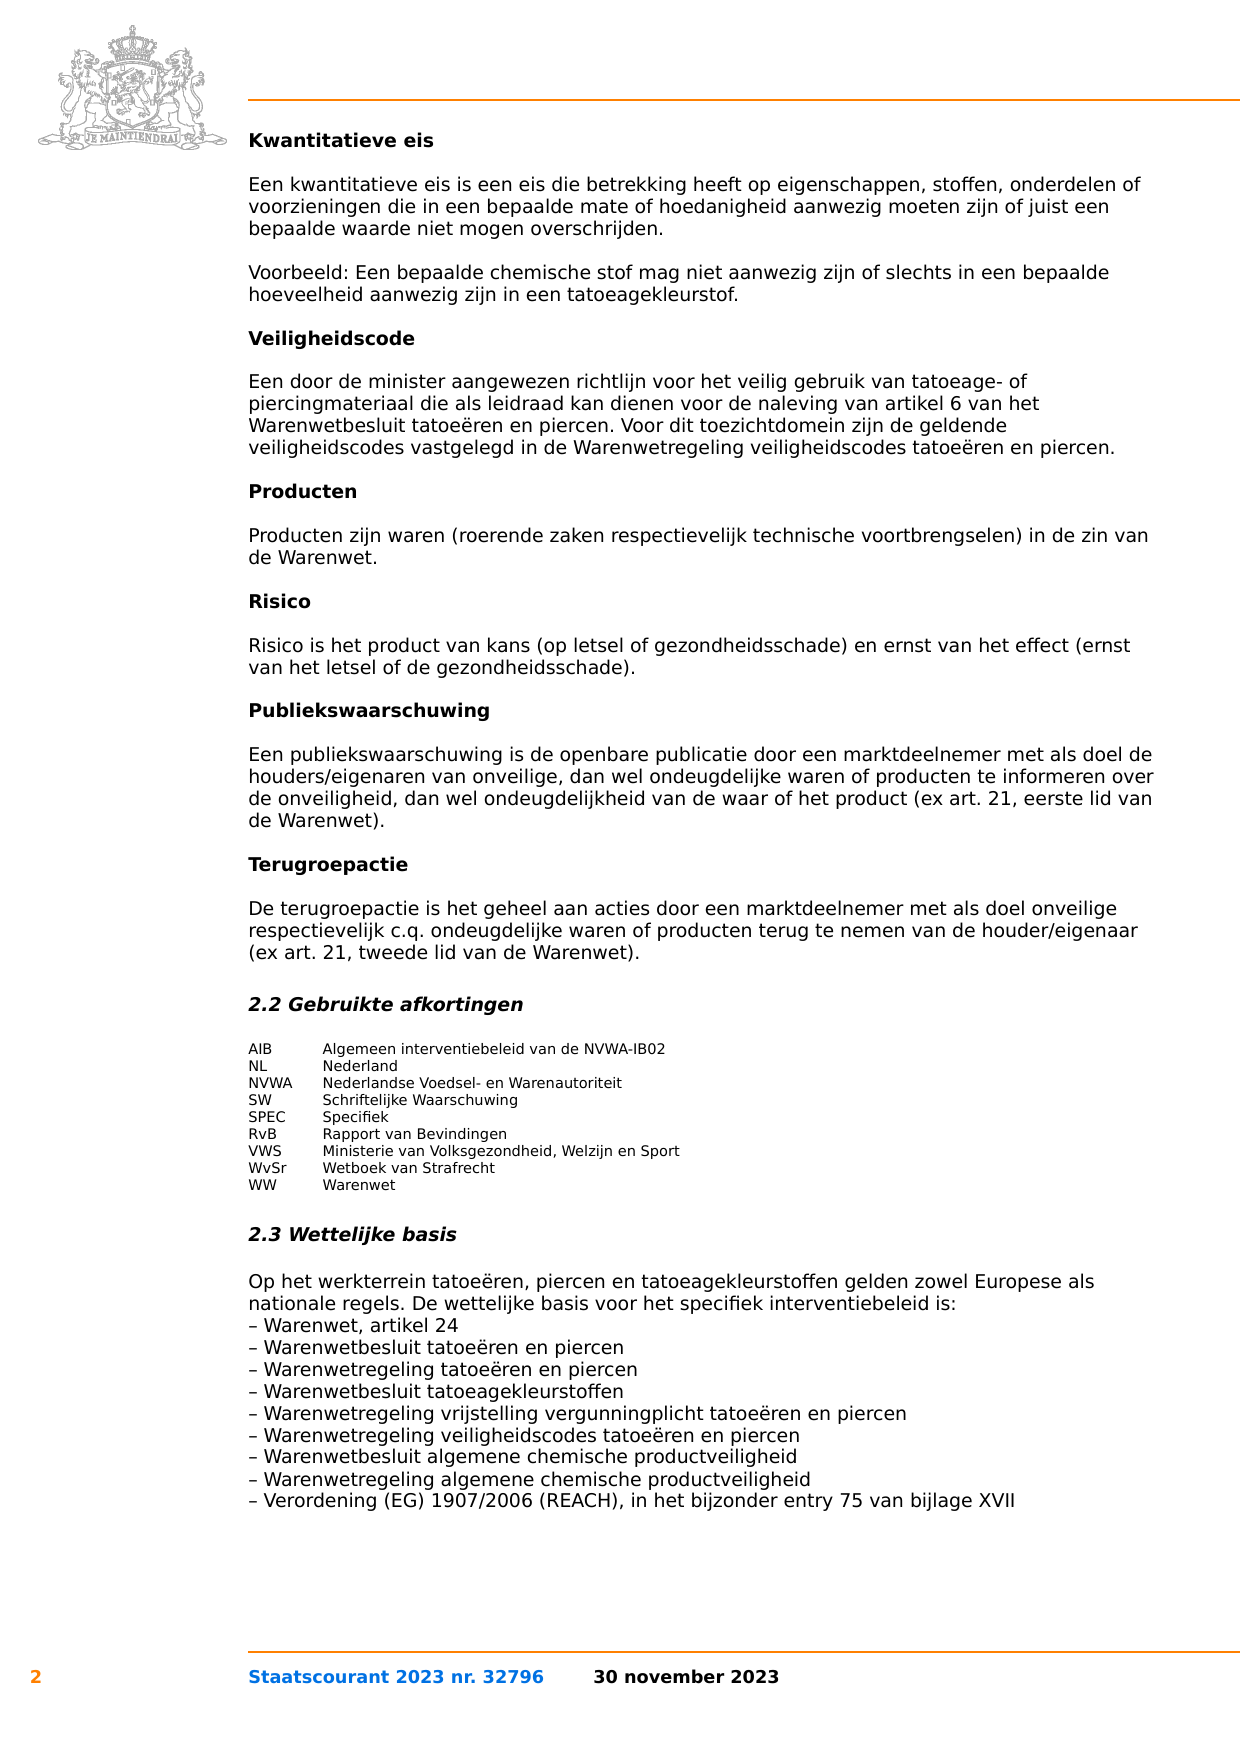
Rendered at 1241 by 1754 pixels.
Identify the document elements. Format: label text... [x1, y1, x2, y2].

table_header Algemeen interventiebeleid van de NVWA-IB02 [317, 1041, 1163, 1058]
table_cell WvSr [248, 1160, 317, 1177]
subtitle 2.3 Wettelijke basis [248, 1224, 1163, 1246]
text Voorbeeld: Een bepaalde chemische stof mag niet aanwezig zijn of slechts in een bepaalde hoeveelheid aanwezig zijn in een tatoeagekleurstof. [248, 262, 1163, 306]
table_cell Ministerie van Volksgezondheid, Welzijn en Sport [317, 1143, 1163, 1160]
table_cell SW [248, 1092, 317, 1109]
text – Verordening (EG) 1907/2006 (REACH), in het bijzonder entry 75 van bijlage XVII [248, 1490, 1163, 1512]
table_cell Schriftelijke Waarschuwing [317, 1092, 1163, 1109]
subtitle Kwantitatieve eis [248, 130, 1163, 152]
text – Warenwetbesluit tatoeëren en piercen [248, 1337, 1163, 1358]
table_cell Wetboek van Strafrecht [317, 1160, 1163, 1177]
table_header AIB [248, 1041, 317, 1058]
text Een publiekswaarschuwing is de openbare publicatie door een marktdeelnemer met als doel de houders/eigenaren van onveilige, dan wel ondeugdelijke waren of producten te informeren over de onveiligheid, dan wel ondeugdelijkheid van de waar of het product (ex art. 21, eerste lid van de Warenwet). [248, 744, 1163, 832]
text Een door de minister aangewezen richtlijn voor het veilig gebruik van tatoeage- of piercingmateriaal die als leidraad kan dienen voor de naleving van artikel 6 van het Warenwetbesluit tatoeëren en piercen. Voor dit toezichtdomein zijn de geldende veiligheidscodes vastgelegd in de Warenwetregeling veiligheidscodes tatoeëren en piercen. [248, 371, 1163, 459]
subtitle 2.2 Gebruikte afkortingen [248, 994, 1163, 1016]
subtitle Publiekswaarschuwing [248, 700, 1163, 722]
text – Warenwetregeling veiligheidscodes tatoeëren en piercen [248, 1424, 1163, 1446]
text Op het werkterrein tatoeëren, piercen en tatoeagekleurstoffen gelden zowel Europese als nationale regels. De wettelijke basis voor het specifiek interventiebeleid is: [248, 1271, 1163, 1314]
subtitle Terugroepactie [248, 854, 1163, 876]
table_cell NL [248, 1058, 317, 1075]
table_cell NVWA [248, 1075, 317, 1092]
text Producten zijn waren (roerende zaken respectievelijk technische voortbrengselen) in de zin van de Warenwet. [248, 525, 1163, 569]
text – Warenwet, artikel 24 [248, 1314, 1163, 1337]
table_cell Specifiek [317, 1109, 1163, 1126]
subtitle Producten [248, 481, 1163, 503]
text – Warenwetbesluit algemene chemische productveiligheid [248, 1446, 1163, 1468]
table_cell Rapport van Bevindingen [317, 1126, 1163, 1143]
text Een kwantitatieve eis is een eis die betrekking heeft op eigenschappen, stoffen, onderdelen of voorzieningen die in een bepaalde mate of hoedanigheid aanwezig moeten zijn of juist een bepaalde waarde niet mogen overschrijden. [248, 174, 1163, 240]
table_cell WW [248, 1177, 317, 1194]
table_cell RvB [248, 1126, 317, 1143]
text – Warenwetregeling tatoeëren en piercen [248, 1358, 1163, 1381]
text – Warenwetregeling vrijstelling vergunningplicht tatoeëren en piercen [248, 1402, 1163, 1424]
picture [38, 25, 227, 150]
table_cell SPEC [248, 1109, 317, 1126]
subtitle Risico [248, 591, 1163, 613]
table_cell Warenwet [317, 1177, 1163, 1194]
table_cell Nederlandse Voedsel- en Warenautoriteit [317, 1075, 1163, 1092]
text – Warenwetbesluit tatoeagekleurstoffen [248, 1381, 1163, 1402]
table_cell Nederland [317, 1058, 1163, 1075]
table_cell VWS [248, 1143, 317, 1160]
subtitle Veiligheidscode [248, 327, 1163, 349]
text De terugroepactie is het geheel aan acties door een marktdeelnemer met als doel onveilige respectievelijk c.q. ondeugdelijke waren of producten terug te nemen van de houder/eigenaar (ex art. 21, tweede lid van de Warenwet). [248, 898, 1163, 964]
text – Warenwetregeling algemene chemische productveiligheid [248, 1468, 1163, 1490]
text Risico is het product van kans (op letsel of gezondheidsschade) en ernst van het effect (ernst van het letsel of de gezondheidsschade). [248, 634, 1163, 678]
